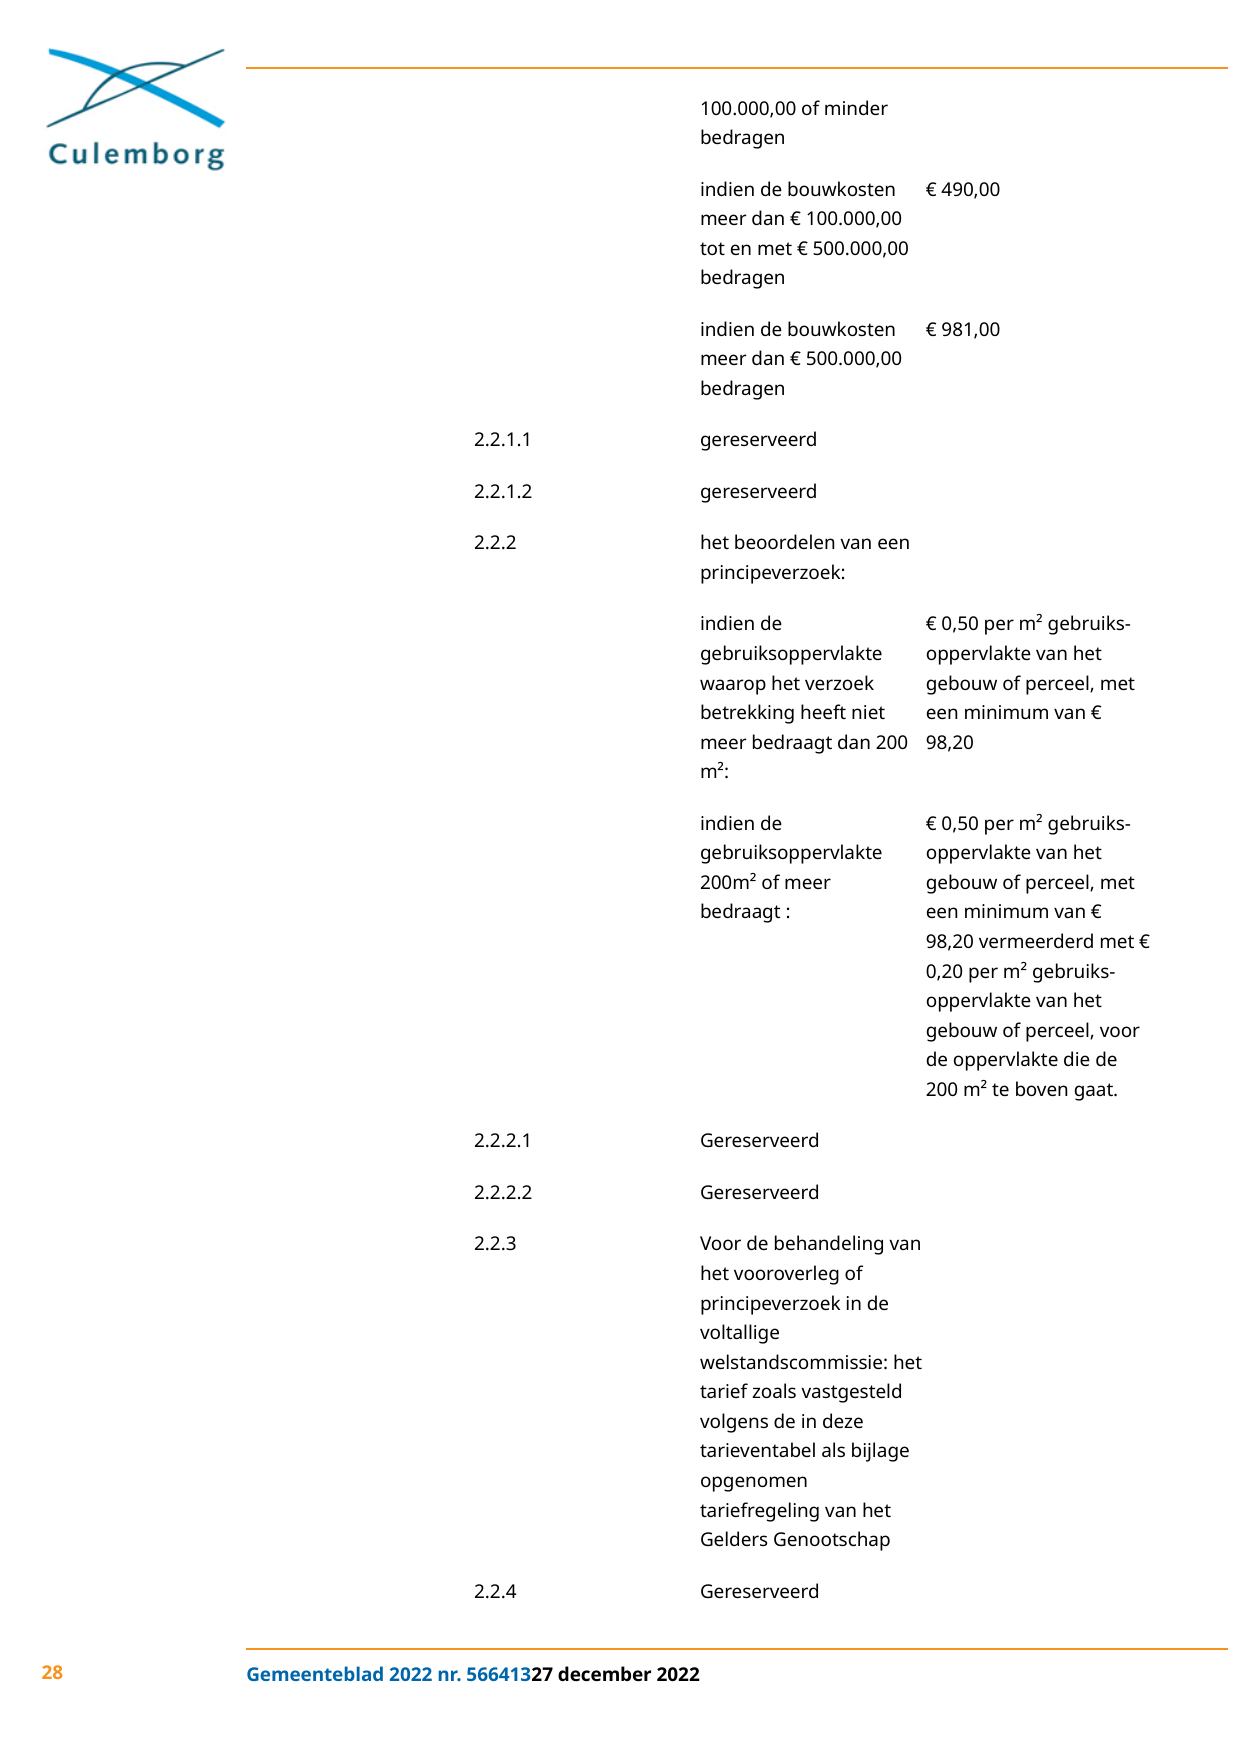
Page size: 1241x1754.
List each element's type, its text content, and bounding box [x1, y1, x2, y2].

table_cell [926, 1154, 1152, 1179]
table_cell Gereserveerd [700, 1578, 926, 1604]
table_cell [474, 150, 700, 176]
table_cell [700, 784, 926, 810]
table_cell [700, 150, 926, 176]
table_cell [700, 504, 926, 529]
table_cell het beoordelen van een principeverzoek: [700, 530, 926, 585]
table_cell indien de gebruiksoppervlakte 200m² of meer bedraagt : [700, 810, 926, 1102]
table_cell [248, 1205, 474, 1231]
table_cell [474, 290, 700, 316]
table_cell [926, 150, 1152, 176]
table_cell 2.2.2 [474, 530, 700, 585]
table_cell [474, 784, 700, 810]
table_cell [248, 453, 474, 478]
table_cell [248, 316, 474, 401]
table_cell € 0,50 per m² gebruiks-oppervlakte van het gebouw of perceel, met een minimum van € 98,20 [926, 611, 1152, 784]
table_cell [474, 1552, 700, 1578]
table_cell 2.2.3 [474, 1231, 700, 1552]
table_cell indien de bouwkosten meer dan € 100.000,00 tot en met € 500.000,00 bedragen [700, 176, 926, 290]
table_cell [926, 1102, 1152, 1128]
table_cell [926, 401, 1152, 427]
table_cell [926, 1552, 1152, 1578]
table_cell [700, 1552, 926, 1578]
table_cell [248, 1128, 474, 1153]
table_cell [248, 585, 474, 611]
table_cell [248, 95, 474, 150]
table_cell [248, 401, 474, 427]
table_cell 2.2.2.2 [474, 1179, 700, 1205]
table_cell gereserveerd [700, 478, 926, 504]
table_cell [248, 1578, 474, 1604]
table_cell Voor de behandeling van het vooroverleg of principeverzoek in de voltallige welstandscommissie: het tarief zoals vastgesteld volgens de in deze tarieventabel als bijlage opgenomen tariefregeling van het Gelders Genootschap [700, 1231, 926, 1552]
table_cell € 0,50 per m² gebruiks-oppervlakte van het gebouw of perceel, met een minimum van € 98,20 vermeerderd met € 0,20 per m² gebruiks-oppervlakte van het gebouw of perceel, voor de oppervlakte die de 200 m² te boven gaat. [926, 810, 1152, 1102]
table_cell 2.2.2.1 [474, 1128, 700, 1153]
table_cell [248, 504, 474, 529]
table_cell gereserveerd [700, 427, 926, 452]
table_cell [474, 1102, 700, 1128]
table_cell [248, 150, 474, 176]
table_cell [474, 316, 700, 401]
table_cell [926, 427, 1152, 452]
table_cell [248, 1552, 474, 1578]
table_cell [700, 453, 926, 478]
table_cell [474, 611, 700, 784]
table_cell [474, 1154, 700, 1179]
table_cell [248, 478, 474, 504]
table_cell € 490,00 [926, 176, 1152, 290]
picture [41, 47, 231, 172]
table_cell [248, 1154, 474, 1179]
table_cell [248, 1179, 474, 1205]
table_cell [926, 478, 1152, 504]
table_cell [474, 1205, 700, 1231]
table_cell [248, 784, 474, 810]
table_cell [926, 1179, 1152, 1205]
table_cell [700, 290, 926, 316]
table_cell indien de gebruiksoppervlakte waarop het verzoek betrekking heeft niet meer bedraagt dan 200 m²: [700, 611, 926, 784]
table_cell [926, 1128, 1152, 1153]
table_cell [248, 290, 474, 316]
table_cell [700, 1154, 926, 1179]
table_cell [926, 530, 1152, 585]
table_cell 2.2.4 [474, 1578, 700, 1604]
table_cell [248, 176, 474, 290]
table_cell Gereserveerd [700, 1128, 926, 1153]
table_cell [248, 1102, 474, 1128]
table_cell [926, 1205, 1152, 1231]
table_cell Gereserveerd [700, 1179, 926, 1205]
table_cell 2.2.1.2 [474, 478, 700, 504]
table_cell indien de bouwkosten meer dan € 500.000,00 bedragen [700, 316, 926, 401]
table_cell [474, 504, 700, 529]
table_cell [248, 427, 474, 452]
table_cell [248, 810, 474, 1102]
table_cell [474, 176, 700, 290]
table_cell 2.2.1.1 [474, 427, 700, 452]
table_cell [248, 611, 474, 784]
table_cell [474, 585, 700, 611]
table_cell € 981,00 [926, 316, 1152, 401]
table_cell [700, 585, 926, 611]
table_cell [926, 1231, 1152, 1552]
table_cell [926, 1578, 1152, 1604]
table_cell [926, 504, 1152, 529]
table_cell [474, 810, 700, 1102]
table_cell [474, 453, 700, 478]
table_cell [926, 585, 1152, 611]
table_cell [926, 453, 1152, 478]
table_cell [926, 784, 1152, 810]
table_cell 100.000,00 of minder bedragen [700, 95, 926, 150]
table_cell [926, 290, 1152, 316]
table_cell [700, 401, 926, 427]
table_cell [248, 530, 474, 585]
table_cell [474, 401, 700, 427]
table_cell [248, 1231, 474, 1552]
table_cell [926, 95, 1152, 150]
table_cell [474, 95, 700, 150]
table_cell [700, 1102, 926, 1128]
table_cell [700, 1205, 926, 1231]
